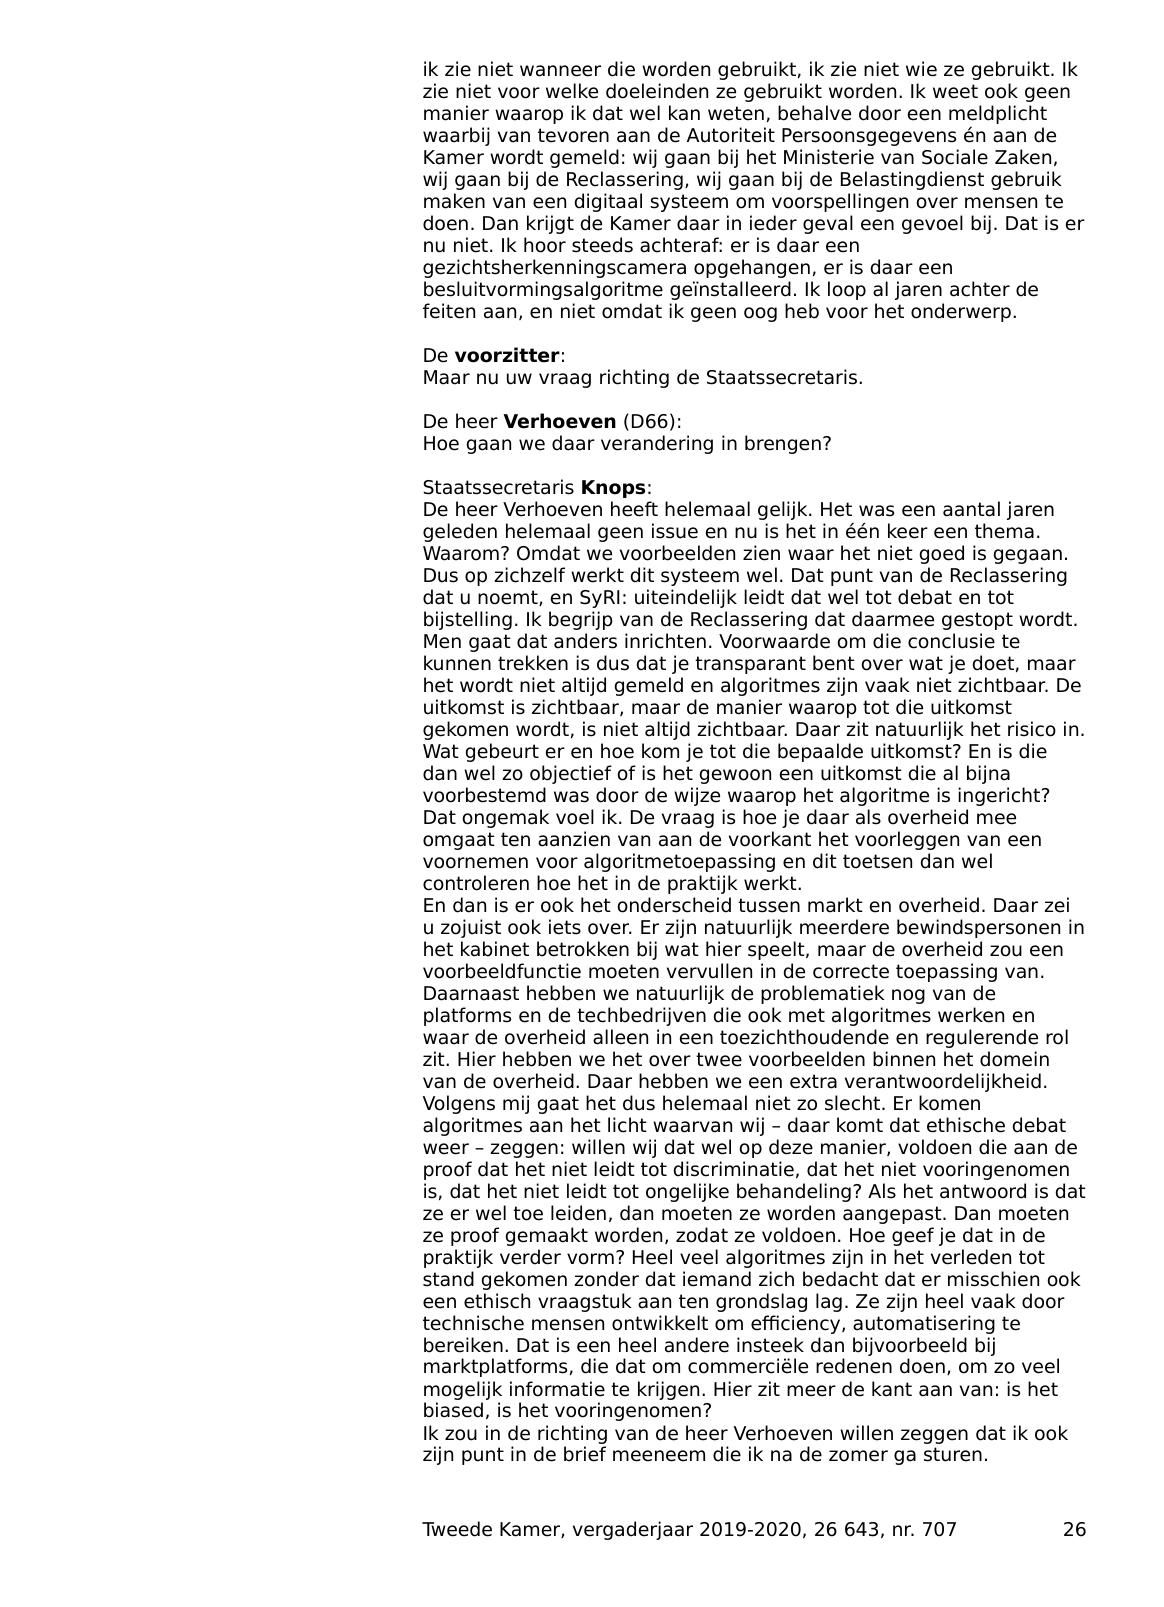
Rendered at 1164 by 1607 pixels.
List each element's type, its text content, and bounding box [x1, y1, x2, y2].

text Volgens mij gaat het dus helemaal niet zo slecht. Er komen algoritmes aan het licht waarvan wij – daar komt dat ethische debat weer – zeggen: willen wij dat wel op deze manier, voldoen die aan de proof dat het niet leidt tot discriminatie, dat het niet vooringenomen is, dat het niet leidt tot ongelijke behandeling? Als het antwoord is dat ze er wel toe leiden, dan moeten ze worden aangepast. Dan moeten ze proof gemaakt worden, zodat ze voldoen. Hoe geef je dat in de praktijk verder vorm? Heel veel algoritmes zijn in het verleden tot stand gekomen zonder dat iemand zich bedacht dat er misschien ook een ethisch vraagstuk aan ten grondslag lag. Ze zijn heel vaak door technische mensen ontwikkelt om efficiency, automatisering te bereiken. Dat is een heel andere insteek dan bijvoorbeeld bij marktplatforms, die dat om commerciële redenen doen, om zo veel mogelijk informatie te krijgen. Hier zit meer de kant aan van: is het biased, is het vooringenomen? [422, 1093, 1087, 1422]
text Hoe gaan we daar verandering in brengen? [422, 433, 1087, 455]
text Ik zou in de richting van de heer Verhoeven willen zeggen dat ik ook zijn punt in de brief meeneem die ik na de zomer ga sturen. [422, 1422, 1087, 1466]
text ik zie niet wanneer die worden gebruikt, ik zie niet wie ze gebruikt. Ik zie niet voor welke doeleinden ze gebruikt worden. Ik weet ook geen manier waarop ik dat wel kan weten, behalve door een meldplicht waarbij van tevoren aan de Autoriteit Persoonsgegevens én aan de Kamer wordt gemeld: wij gaan bij het Ministerie van Sociale Zaken, wij gaan bij de Reclassering, wij gaan bij de Belastingdienst gebruik maken van een digitaal systeem om voorspellingen over mensen te doen. Dan krijgt de Kamer daar in ieder geval een gevoel bij. Dat is er nu niet. Ik hoor steeds achteraf: er is daar een gezichtsherkenningscamera opgehangen, er is daar een besluitvormingsalgoritme geïnstalleerd. Ik loop al jaren achter de feiten aan, en niet omdat ik geen oog heb voor het onderwerp. [422, 59, 1087, 323]
text De heer Verhoeven (D66): [422, 411, 1087, 433]
text Staatssecretaris Knops: [422, 477, 1087, 499]
text En dan is er ook het onderscheid tussen markt en overheid. Daar zei u zojuist ook iets over. Er zijn natuurlijk meerdere bewindspersonen in het kabinet betrokken bij wat hier speelt, maar de overheid zou een voorbeeldfunctie moeten vervullen in de correcte toepassing van. Daarnaast hebben we natuurlijk de problematiek nog van de platforms en de techbedrijven die ook met algoritmes werken en waar de overheid alleen in een toezichthoudende en regulerende rol zit. Hier hebben we het over twee voorbeelden binnen het domein van de overheid. Daar hebben we een extra verantwoordelijkheid. [422, 895, 1087, 1093]
text De heer Verhoeven heeft helemaal gelijk. Het was een aantal jaren geleden helemaal geen issue en nu is het in één keer een thema. Waarom? Omdat we voorbeelden zien waar het niet goed is gegaan. Dus op zichzelf werkt dit systeem wel. Dat punt van de Reclassering dat u noemt, en SyRI: uiteindelijk leidt dat wel tot debat en tot bijstelling. Ik begrijp van de Reclassering dat daarmee gestopt wordt. Men gaat dat anders inrichten. Voorwaarde om die conclusie te kunnen trekken is dus dat je transparant bent over wat je doet, maar het wordt niet altijd gemeld en algoritmes zijn vaak niet zichtbaar. De uitkomst is zichtbaar, maar de manier waarop tot die uitkomst gekomen wordt, is niet altijd zichtbaar. Daar zit natuurlijk het risico in. Wat gebeurt er en hoe kom je tot die bepaalde uitkomst? En is die dan wel zo objectief of is het gewoon een uitkomst die al bijna voorbestemd was door de wijze waarop het algoritme is ingericht? Dat ongemak voel ik. De vraag is hoe je daar als overheid mee omgaat ten aanzien van aan de voorkant het voorleggen van een voornemen voor algoritmetoepassing en dit toetsen dan wel controleren hoe het in de praktijk werkt. [422, 499, 1087, 895]
text Maar nu uw vraag richting de Staatssecretaris. [422, 367, 1087, 389]
text De voorzitter: [422, 345, 1087, 367]
